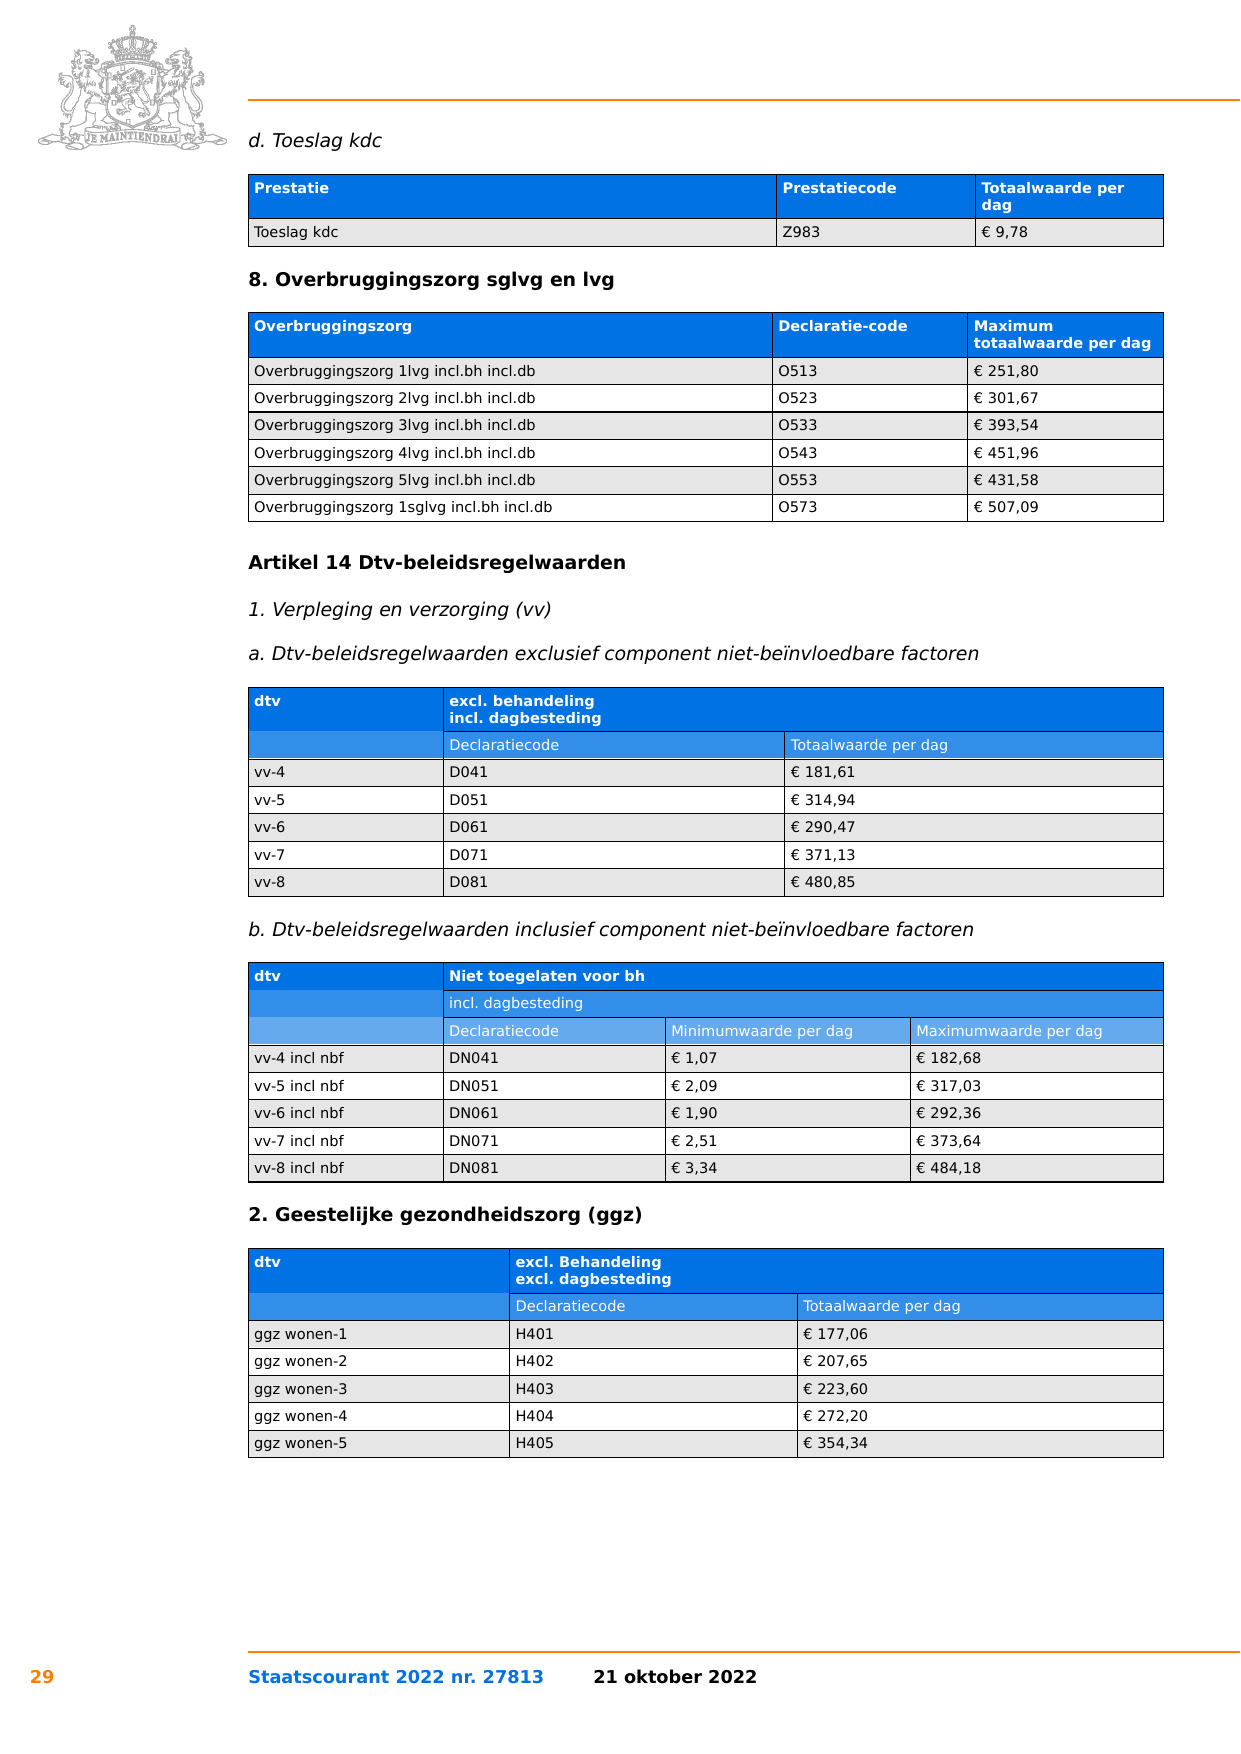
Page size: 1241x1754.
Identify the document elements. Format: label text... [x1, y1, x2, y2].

table_cell € 301,67 [968, 385, 1163, 411]
table_header Overbruggingszorg [249, 313, 772, 357]
table_cell Overbruggingszorg 1sglvg incl.bh incl.db [249, 495, 772, 521]
table_cell € 314,94 [785, 787, 1163, 813]
table_cell ggz wonen-3 [249, 1376, 509, 1402]
table_cell € 272,20 [798, 1403, 1163, 1429]
table_cell € 317,03 [911, 1073, 1163, 1099]
table_cell O553 [773, 467, 967, 494]
table_cell ggz wonen-2 [249, 1349, 509, 1375]
table_cell Overbruggingszorg 1lvg incl.bh incl.db [249, 358, 772, 384]
table_header Maximum totaalwaarde per dag [968, 313, 1163, 357]
table_cell DN061 [444, 1100, 665, 1127]
table_cell € 182,68 [911, 1046, 1163, 1072]
picture [38, 25, 227, 150]
table_cell € 1,07 [666, 1046, 910, 1072]
table_cell vv-7 incl nbf [249, 1128, 443, 1154]
table_cell DN081 [444, 1155, 665, 1181]
table_cell vv-6 incl nbf [249, 1100, 443, 1127]
table_cell Declaratiecode [510, 1294, 797, 1320]
table_cell vv-4 [249, 760, 443, 786]
table_cell Overbruggingszorg 5lvg incl.bh incl.db [249, 467, 772, 494]
subtitle 1. Verpleging en verzorging (vv) [248, 599, 1163, 621]
table_cell Declaratiecode [444, 732, 784, 758]
table_cell vv-4 incl nbf [249, 1046, 443, 1072]
table_cell vv-5 [249, 787, 443, 813]
table_header Prestatiecode [777, 175, 975, 218]
table_cell H405 [510, 1431, 797, 1457]
table_cell € 181,61 [785, 760, 1163, 786]
table_header Prestatie [249, 175, 776, 218]
table_cell H401 [510, 1321, 797, 1347]
table_cell H402 [510, 1349, 797, 1375]
table_cell O523 [773, 385, 967, 411]
table_cell O513 [773, 358, 967, 384]
table_cell € 292,36 [911, 1100, 1163, 1127]
table_cell D081 [444, 869, 784, 896]
table_cell € 1,90 [666, 1100, 910, 1127]
table_cell Totaalwaarde per dag [785, 732, 1163, 758]
table_header Totaalwaarde per dag [976, 175, 1163, 218]
table_cell € 393,54 [968, 413, 1163, 439]
subtitle d. Toeslag kdc [248, 130, 1163, 152]
table_cell O533 [773, 413, 967, 439]
table_header excl. Behandeling excl. dagbesteding [510, 1249, 1163, 1293]
table_cell € 373,64 [911, 1128, 1163, 1154]
table_cell Overbruggingszorg 3lvg incl.bh incl.db [249, 413, 772, 439]
table_cell € 507,09 [968, 495, 1163, 521]
table_cell DN051 [444, 1073, 665, 1099]
subtitle 8. Overbruggingszorg sglvg en lvg [248, 268, 1163, 290]
table_header dtv [249, 1249, 509, 1293]
table_cell D051 [444, 787, 784, 813]
table_cell € 3,34 [666, 1155, 910, 1181]
table_cell € 9,78 [976, 219, 1163, 246]
table_cell vv-7 [249, 842, 443, 868]
table_header dtv [249, 688, 443, 731]
table_cell D041 [444, 760, 784, 786]
table_cell € 2,09 [666, 1073, 910, 1099]
table_cell € 451,96 [968, 440, 1163, 466]
subtitle Artikel 14 Dtv-beleidsregelwaarden [248, 552, 1163, 574]
table_cell Toeslag kdc [249, 219, 776, 246]
table_cell O573 [773, 495, 967, 521]
table_cell € 484,18 [911, 1155, 1163, 1181]
table_cell vv-8 [249, 869, 443, 896]
table_cell ggz wonen-4 [249, 1403, 509, 1429]
table_cell ggz wonen-1 [249, 1321, 509, 1347]
table_cell incl. dagbesteding [444, 991, 1163, 1017]
table_header Niet toegelaten voor bh [444, 963, 1163, 990]
table_header dtv [249, 963, 443, 990]
table_cell Overbruggingszorg 2lvg incl.bh incl.db [249, 385, 772, 411]
table_cell Declaratiecode [444, 1018, 665, 1044]
subtitle b. Dtv-beleidsregelwaarden inclusief component niet-beïnvloedbare factoren [248, 918, 1163, 940]
table_cell € 207,65 [798, 1349, 1163, 1375]
table_cell H403 [510, 1376, 797, 1402]
subtitle 2. Geestelijke gezondheidszorg (ggz) [248, 1204, 1163, 1226]
table_cell Totaalwaarde per dag [798, 1294, 1163, 1320]
table_cell € 177,06 [798, 1321, 1163, 1347]
table_cell € 223,60 [798, 1376, 1163, 1402]
subtitle a. Dtv-beleidsregelwaarden exclusief component niet-beïnvloedbare factoren [248, 643, 1163, 665]
table_cell € 251,80 [968, 358, 1163, 384]
table_cell vv-5 incl nbf [249, 1073, 443, 1099]
table_cell vv-6 [249, 814, 443, 841]
table_header Declaratie-code [773, 313, 967, 357]
table_cell € 354,34 [798, 1431, 1163, 1457]
table_cell D071 [444, 842, 784, 868]
table_cell vv-8 incl nbf [249, 1155, 443, 1181]
table_cell € 2,51 [666, 1128, 910, 1154]
table_cell H404 [510, 1403, 797, 1429]
table_header excl. behandeling incl. dagbesteding [444, 688, 1163, 731]
table_cell Z983 [777, 219, 975, 246]
table_cell O543 [773, 440, 967, 466]
table_cell € 480,85 [785, 869, 1163, 896]
table_cell € 371,13 [785, 842, 1163, 868]
table_cell D061 [444, 814, 784, 841]
table_cell Maximumwaarde per dag [911, 1018, 1163, 1044]
table_cell DN041 [444, 1046, 665, 1072]
table_cell € 290,47 [785, 814, 1163, 841]
table_cell € 431,58 [968, 467, 1163, 494]
table_cell ggz wonen-5 [249, 1431, 509, 1457]
table_cell Overbruggingszorg 4lvg incl.bh incl.db [249, 440, 772, 466]
table_cell Minimumwaarde per dag [666, 1018, 910, 1044]
table_cell DN071 [444, 1128, 665, 1154]
